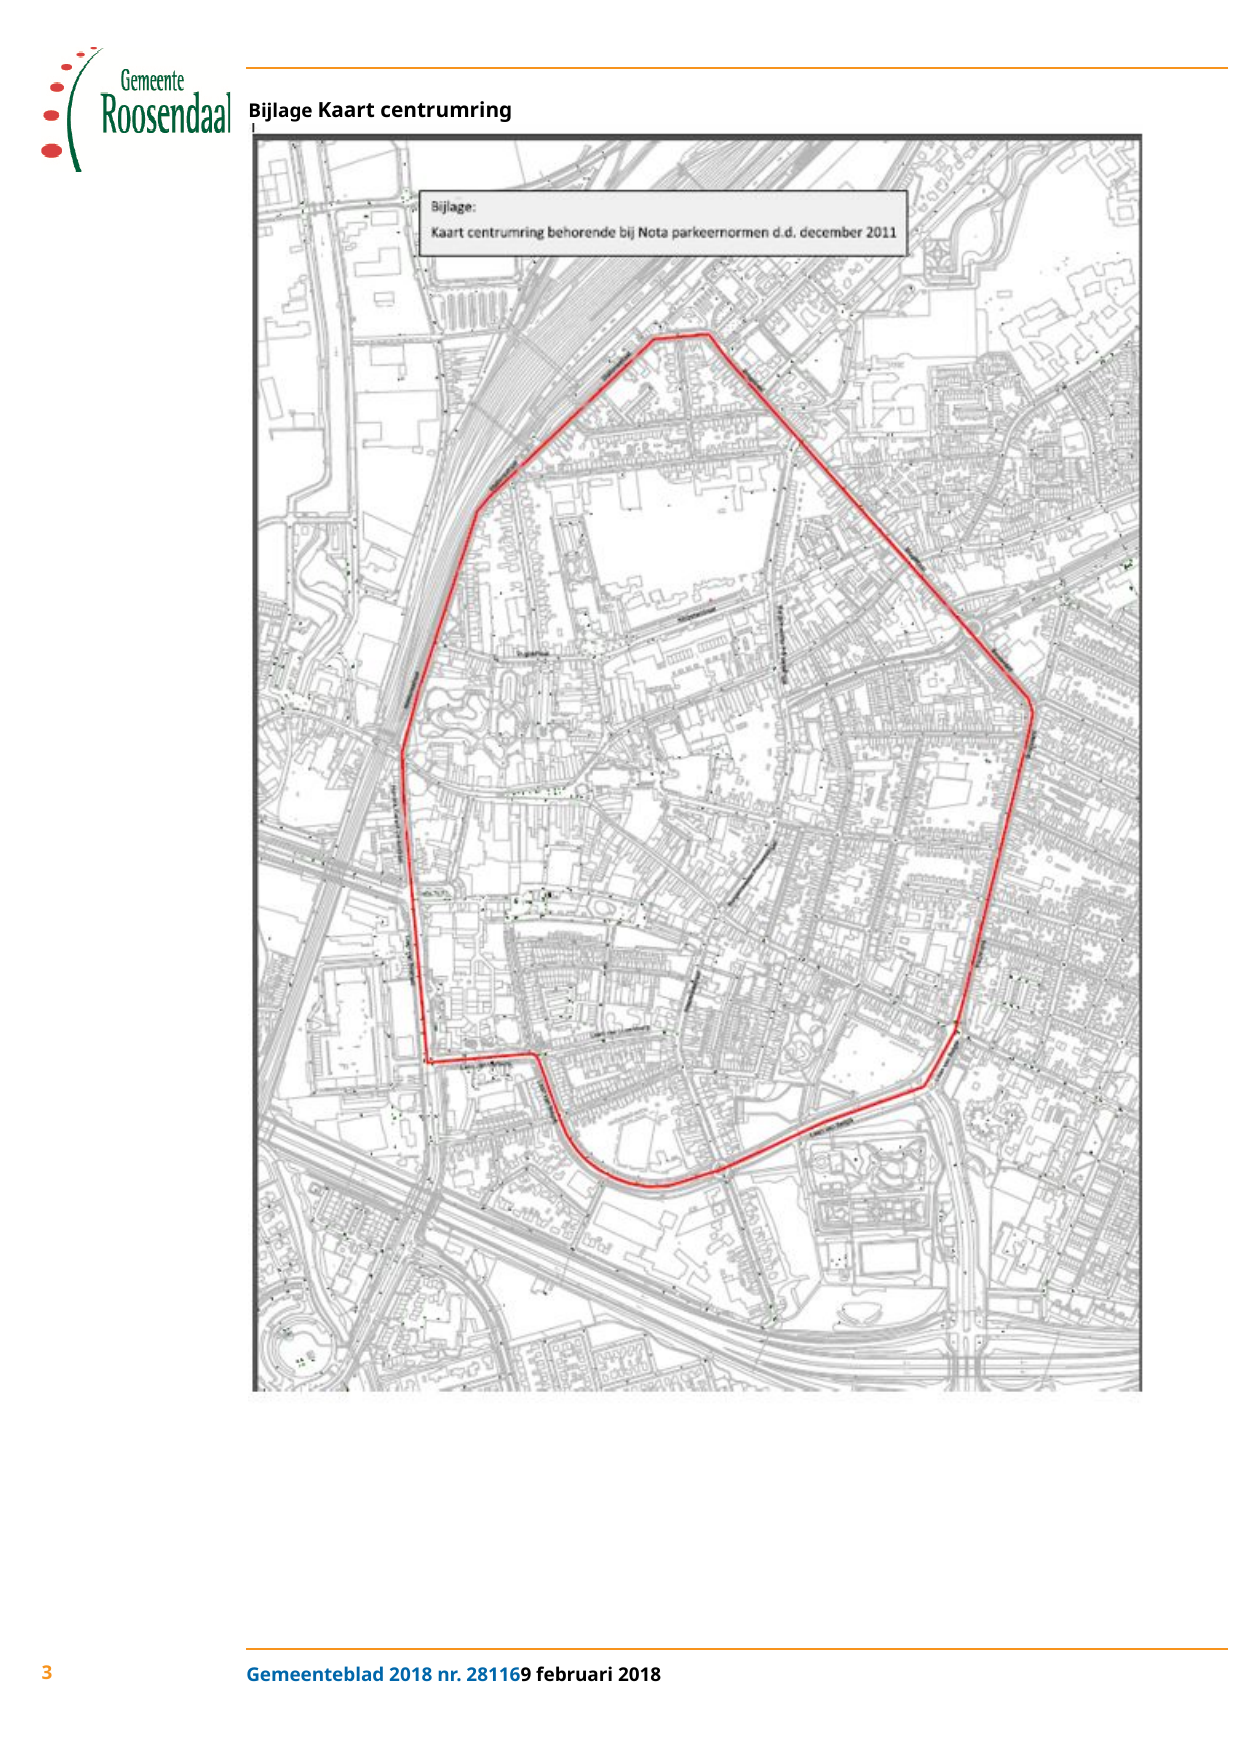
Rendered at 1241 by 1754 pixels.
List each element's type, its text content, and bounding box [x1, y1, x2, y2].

picture [248, 123, 1152, 1408]
picture [41, 47, 231, 172]
text Bijlage Kaart centrumring [248, 95, 1152, 123]
